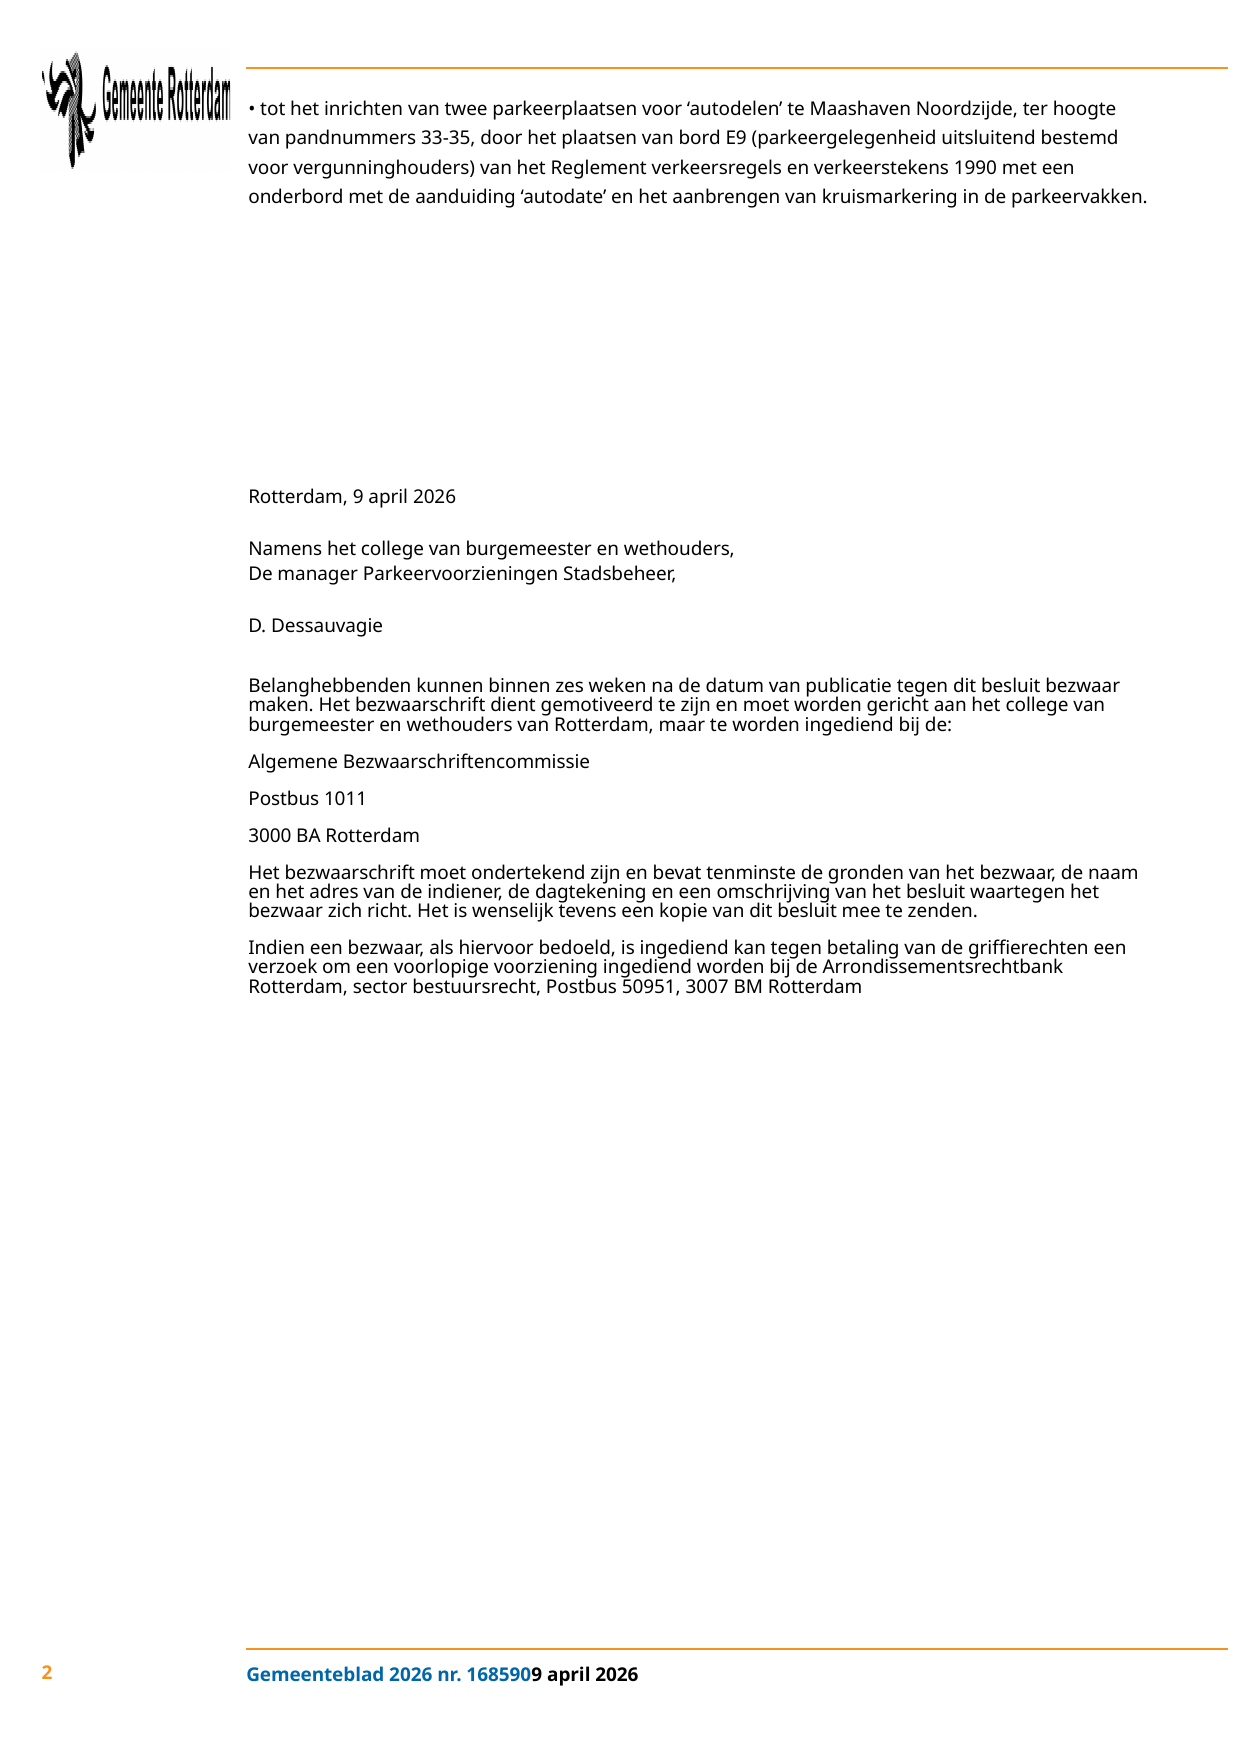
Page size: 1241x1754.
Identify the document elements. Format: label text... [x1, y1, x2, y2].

text Algemene Bezwaarschriftencommissie [248, 753, 1152, 772]
picture [41, 47, 231, 172]
text • tot het inrichten van twee parkeerplaatsen voor ‘autodelen’ te Maashaven Noordzijde, ter hoogte van pandnummers 33-35, door het plaatsen van bord E9 (parkeergelegenheid uitsluitend bestemd voor vergunninghouders) van het Reglement verkeersregels en verkeerstekens 1990 met een onderbord met de aanduiding ‘autodate’ en het aanbrengen van kruismarkering in de parkeervakken. [248, 95, 1152, 209]
text Postbus 1011 [248, 790, 1152, 809]
text Het bezwaarschrift moet ondertekend zijn en bevat tenminste de gronden van het bezwaar, de naam en het adres van de indiener, de dagtekening en een omschrijving van het besluit waartegen het bezwaar zich richt. Het is wenselijk tevens een kopie van dit besluit mee te zenden. [248, 864, 1152, 921]
text D. Dessauvagie [248, 612, 1152, 638]
text 3000 BA Rotterdam [248, 827, 1152, 846]
text Belanghebbenden kunnen binnen zes weken na de datum van publicatie tegen dit besluit bezwaar maken. Het bezwaarschrift dient gemotiveerd te zijn en moet worden gericht aan het college van burgemeester en wethouders van Rotterdam, maar te worden ingediend bij de: [248, 677, 1152, 735]
text Indien een bezwaar, als hiervoor bedoeld, is ingediend kan tegen betaling van de griffierechten een verzoek om een voorlopige voorziening ingediend worden bij de Arrondissementsrechtbank Rotterdam, sector bestuursrecht, Postbus 50951, 3007 BM Rotterdam [248, 939, 1152, 997]
text Namens het college van burgemeester en wethouders, [248, 535, 1152, 561]
text De manager Parkeervoorzieningen Stadsbeheer, [248, 561, 1152, 586]
text Rotterdam, 9 april 2026 [248, 483, 1152, 509]
